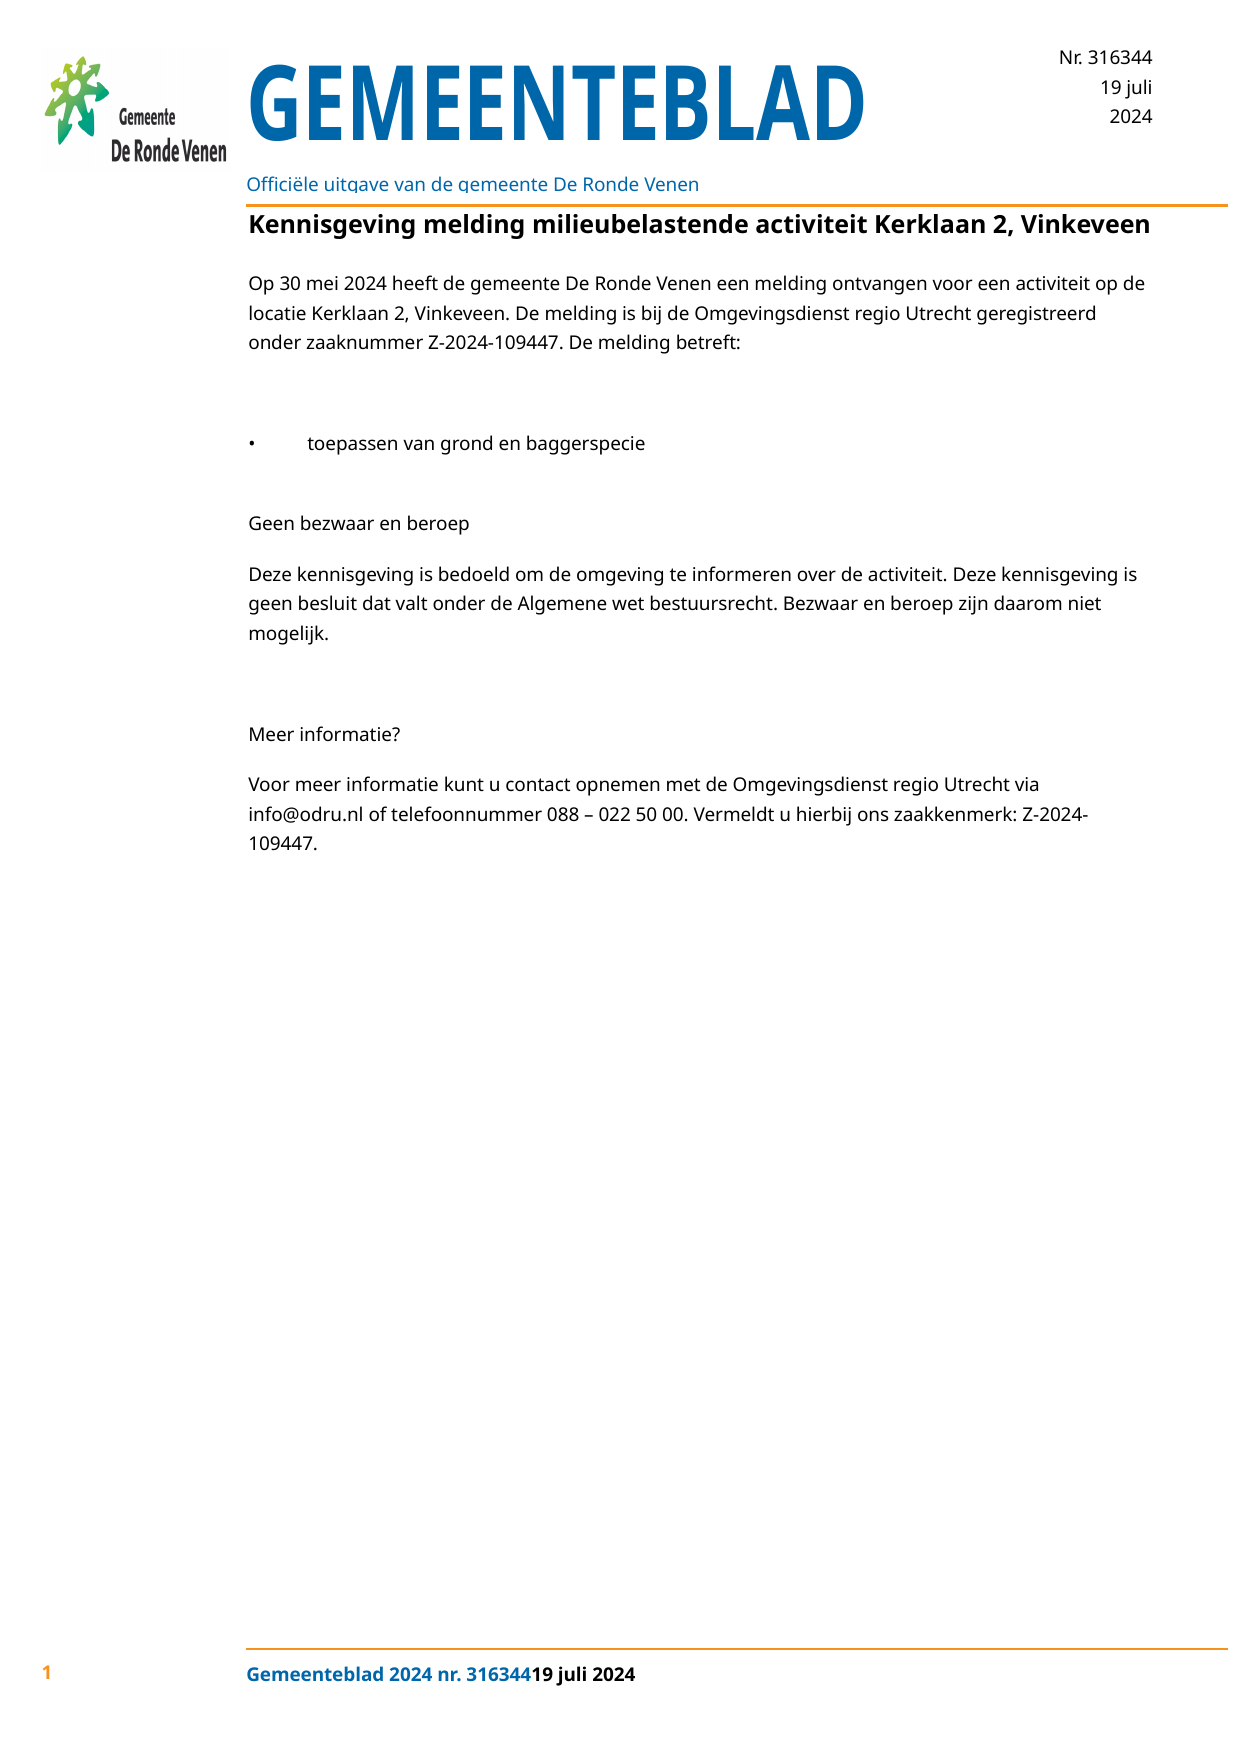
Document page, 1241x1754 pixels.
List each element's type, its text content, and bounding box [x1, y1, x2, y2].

text Kennisgeving melding milieubelastende activiteit Kerklaan 2, Vinkeveen [248, 207, 1152, 241]
text Voor meer informatie kunt u contact opnemen met de Omgevingsdienst regio Utrecht via info@odru.nl of telefoonnummer 088 – 022 50 00. Vermeldt u hierbij ons zaakkenmerk: Z-2024-109447. [248, 771, 1152, 856]
text Deze kennisgeving is bedoeld om de omgeving te informeren over de activiteit. Deze kennisgeving is geen besluit dat valt onder de Algemene wet bestuursrecht. Bezwaar en beroep zijn daarom niet mogelijk. [248, 561, 1152, 646]
text Meer informatie? [248, 721, 1152, 746]
text Op 30 mei 2024 heeft de gemeente De Ronde Venen een melding ontvangen voor een activiteit op de locatie Kerklaan 2, Vinkeveen. De melding is bij de Omgevingsdienst regio Utrecht geregistreerd onder zaaknummer Z-2024-109447. De melding betreft: [248, 270, 1152, 355]
list toepassen van grond en baggerspecie [248, 430, 1152, 456]
picture [41, 47, 231, 172]
text Geen bezwaar en beroep [248, 510, 1152, 536]
